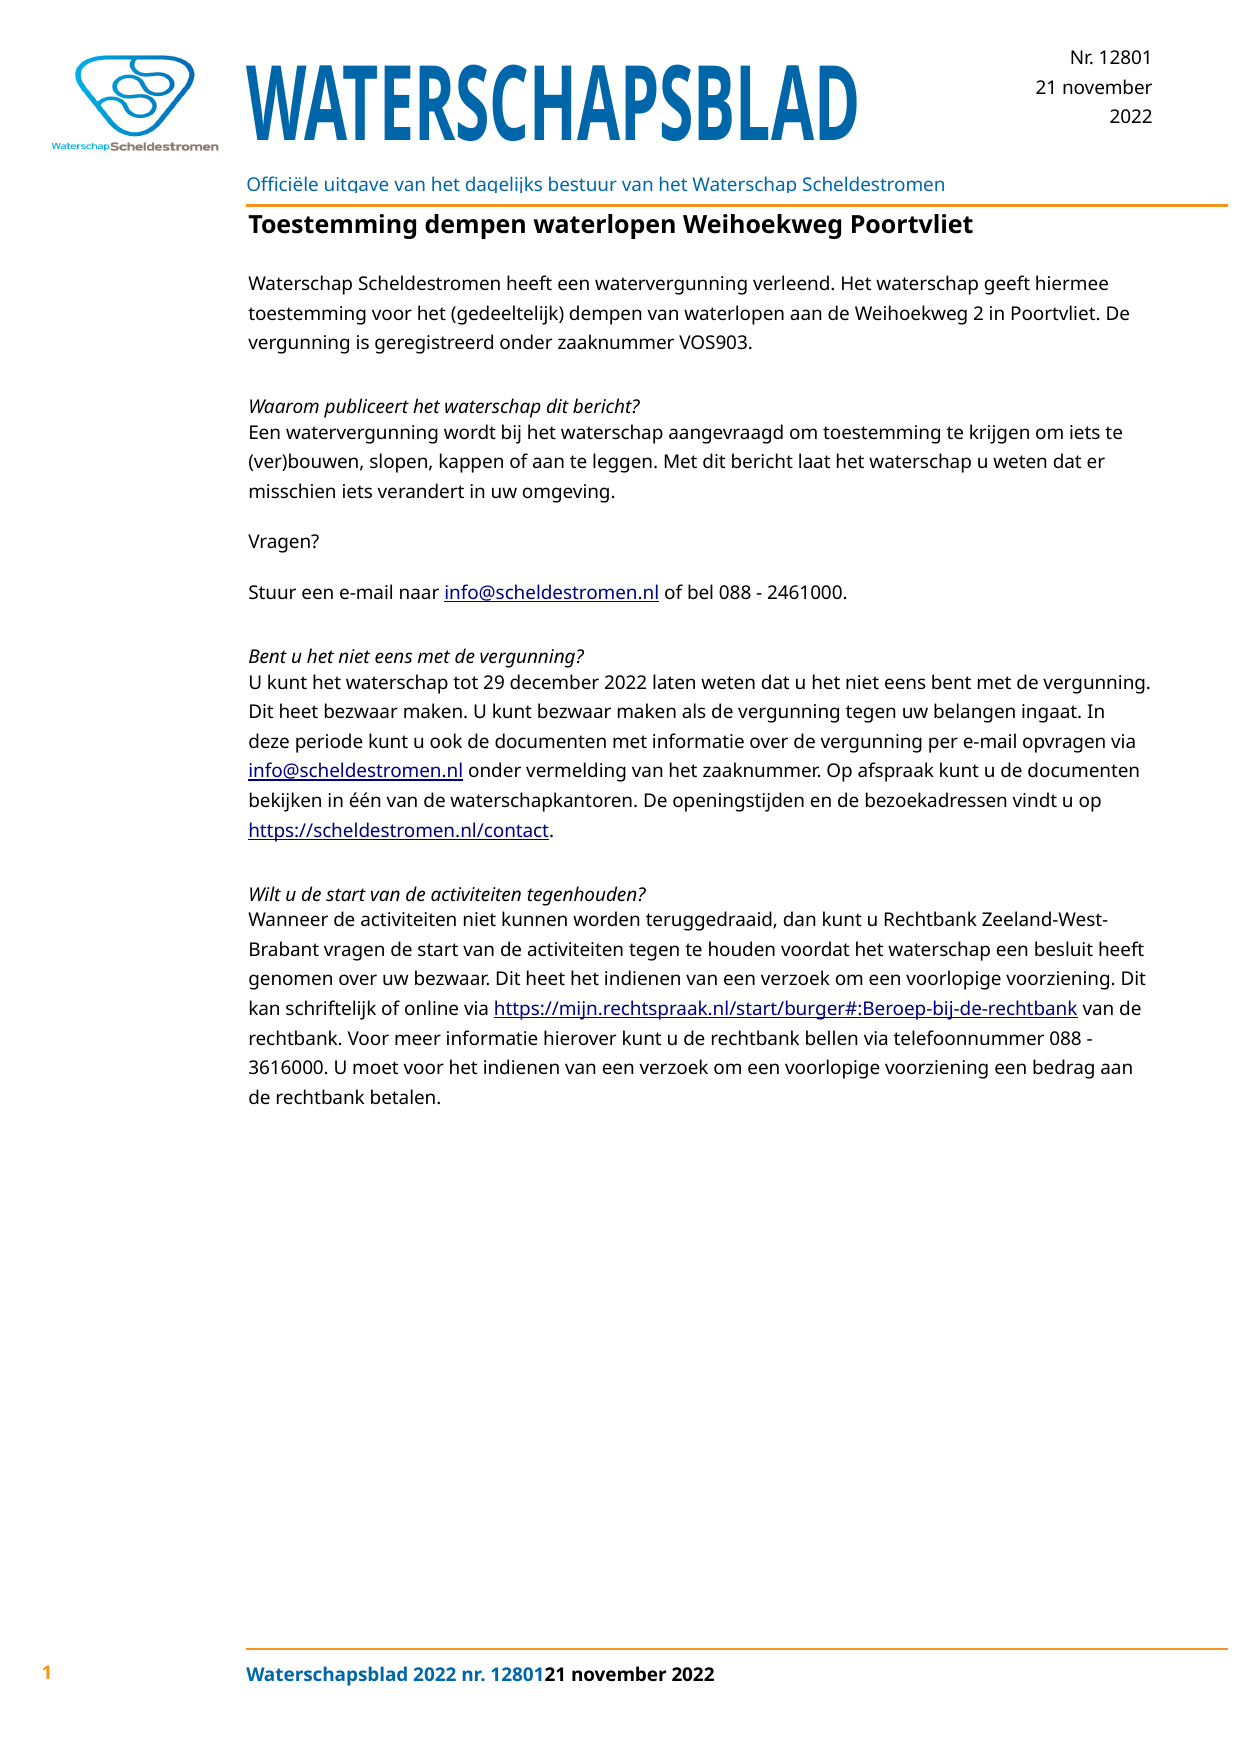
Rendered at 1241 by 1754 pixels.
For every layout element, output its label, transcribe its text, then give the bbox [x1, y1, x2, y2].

text Een watervergunning wordt bij het waterschap aangevraagd om toestemming te krijgen om iets te (ver)bouwen, slopen, kappen of aan te leggen. Met dit bericht laat het waterschap u weten dat er misschien iets verandert in uw omgeving. [248, 419, 1152, 504]
text Bent u het niet eens met de vergunning? [248, 643, 1152, 669]
text Wilt u de start van de activiteiten tegenhouden? [248, 881, 1152, 906]
text Toestemming dempen waterlopen Weihoekweg Poortvliet [248, 207, 1152, 241]
text Waterschap Scheldestromen heeft een watervergunning verleend. Het waterschap geeft hiermee toestemming voor het (gedeeltelijk) dempen van waterlopen aan de Weihoekweg 2 in Poortvliet. De vergunning is geregistreerd onder zaaknummer VOS903. [248, 270, 1152, 355]
text Waarom publiceert het waterschap dit bericht? [248, 393, 1152, 419]
text Wanneer de activiteiten niet kunnen worden teruggedraaid, dan kunt u Rechtbank Zeeland-West-Brabant vragen de start van de activiteiten tegen te houden voordat het waterschap een besluit heeft genomen over uw bezwaar. Dit heet het indienen van een verzoek om een voorlopige voorziening. Dit kan schriftelijk of online via https://mijn.rechtspraak.nl/start/burger#:Beroep-bij-de-rechtbank van de rechtbank. Voor meer informatie hierover kunt u de rechtbank bellen via telefoonnummer 088 - 3616000. U moet voor het indienen van een verzoek om een voorlopige voorziening een bedrag aan de rechtbank betalen. [248, 906, 1152, 1110]
text Vragen? [248, 529, 1152, 554]
text U kunt het waterschap tot 29 december 2022 laten weten dat u het niet eens bent met de vergunning. Dit heet bezwaar maken. U kunt bezwaar maken als de vergunning tegen uw belangen ingaat. In deze periode kunt u ook de documenten met informatie over de vergunning per e-mail opvragen via info@scheldestromen.nl onder vermelding van het zaaknummer. Op afspraak kunt u de documenten bekijken in één van de waterschapkantoren. De openingstijden en de bezoekadressen vindt u op https://scheldestromen.nl/contact. [248, 669, 1152, 842]
text Stuur een e-mail naar info@scheldestromen.nl of bel 088 - 2461000. [248, 579, 1152, 605]
picture [41, 47, 231, 172]
